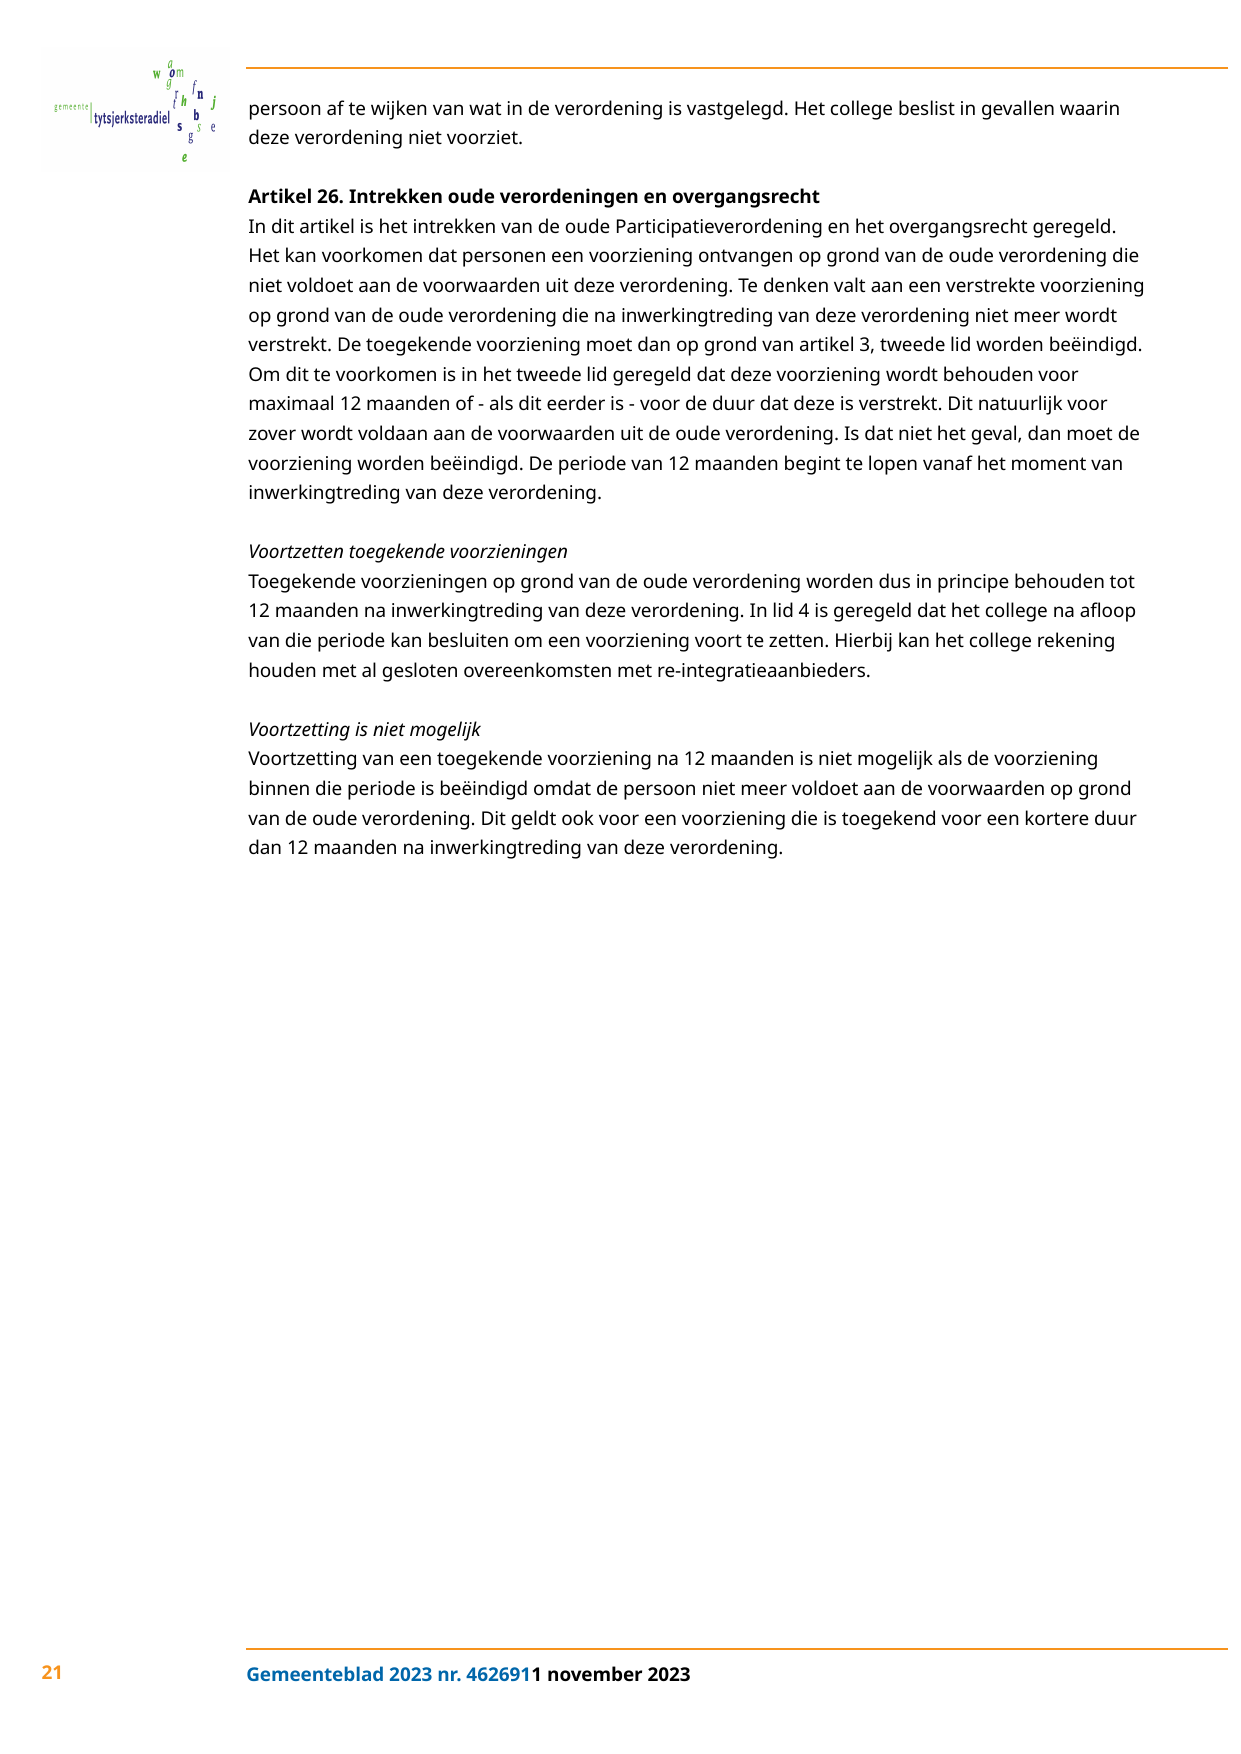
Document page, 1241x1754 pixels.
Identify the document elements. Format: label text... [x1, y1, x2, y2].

text Voortzetting van een toegekende voorziening na 12 maanden is niet mogelijk als de voorziening binnen die periode is beëindigd omdat de persoon niet meer voldoet aan de voorwaarden op grond van de oude verordening. Dit geldt ook voor een voorziening die is toegekend voor een kortere duur dan 12 maanden na inwerkingtreding van deze verordening. [248, 746, 1152, 860]
text Voortzetting is niet mogelijk [248, 716, 1152, 742]
text Toegekende voorzieningen op grond van de oude verordening worden dus in principe behouden tot 12 maanden na inwerkingtreding van deze verordening. In lid 4 is geregeld dat het college na afloop van die periode kan besluiten om een voorziening voort te zetten. Hierbij kan het college rekening houden met al gesloten overeenkomsten met re-integratieaanbieders. [248, 568, 1152, 683]
text Voortzetten toegekende voorzieningen [248, 538, 1152, 564]
picture [41, 47, 231, 172]
text In dit artikel is het intrekken van de oude Participatieverordening en het overgangsrecht geregeld. Het kan voorkomen dat personen een voorziening ontvangen op grond van de oude verordening die niet voldoet aan de voorwaarden uit deze verordening. Te denken valt aan een verstrekte voorziening op grond van de oude verordening die na inwerkingtreding van deze verordening niet meer wordt verstrekt. De toegekende voorziening moet dan op grond van artikel 3, tweede lid worden beëindigd. Om dit te voorkomen is in het tweede lid geregeld dat deze voorziening wordt behouden voor maximaal 12 maanden of - als dit eerder is - voor de duur dat deze is verstrekt. Dit natuurlijk voor zover wordt voldaan aan de voorwaarden uit de oude verordening. Is dat niet het geval, dan moet de voorziening worden beëindigd. De periode van 12 maanden begint te lopen vanaf het moment van inwerkingtreding van deze verordening. [248, 213, 1152, 505]
text Artikel 26. Intrekken oude verordeningen en overgangsrecht [248, 183, 1152, 209]
text persoon af te wijken van wat in de verordening is vastgelegd. Het college beslist in gevallen waarin deze verordening niet voorziet. [248, 95, 1152, 150]
